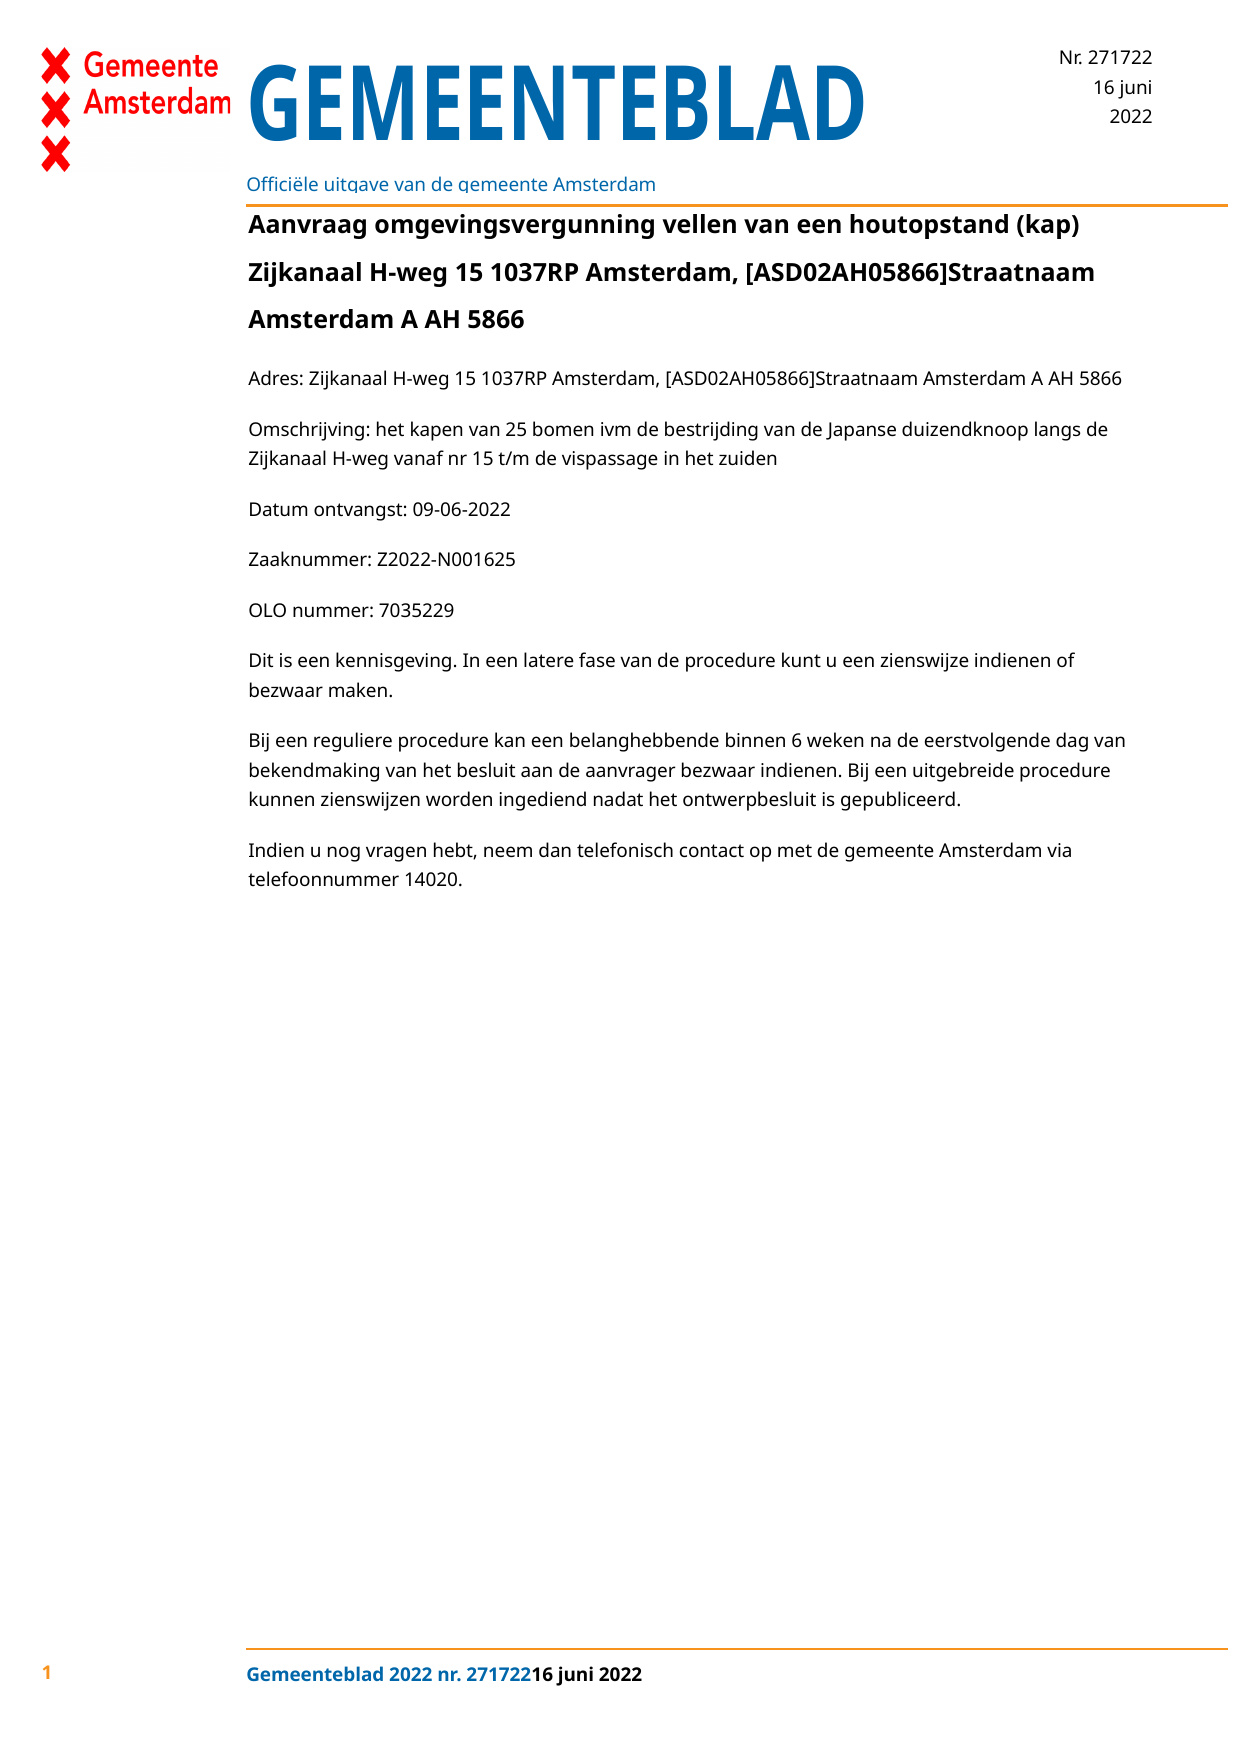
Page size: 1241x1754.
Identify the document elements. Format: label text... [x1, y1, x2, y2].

text Bij een reguliere procedure kan een belanghebbende binnen 6 weken na de eerstvolgende dag van bekendmaking van het besluit aan de aanvrager bezwaar indienen. Bij een uitgebreide procedure kunnen zienswijzen worden ingediend nadat het ontwerpbesluit is gepubliceerd. [248, 727, 1152, 812]
picture [41, 47, 231, 172]
text Indien u nog vragen hebt, neem dan telefonisch contact op met de gemeente Amsterdam via telefoonnummer 14020. [248, 837, 1152, 892]
text Omschrijving: het kapen van 25 bomen ivm de bestrijding van de Japanse duizendknoop langs de Zijkanaal H-weg vanaf nr 15 t/m de vispassage in het zuiden [248, 416, 1152, 471]
text Datum ontvangst: 09-06-2022 [248, 496, 1152, 522]
text Adres: Zijkanaal H-weg 15 1037RP Amsterdam, [ASD02AH05866]Straatnaam Amsterdam A AH 5866 [248, 366, 1152, 391]
text OLO nummer: 7035229 [248, 597, 1152, 622]
text Dit is een kennisgeving. In een latere fase van de procedure kunt u een zienswijze indienen of bezwaar maken. [248, 647, 1152, 702]
text Aanvraag omgevingsvergunning vellen van een houtopstand (kap) Zijkanaal H-weg 15 1037RP Amsterdam, [ASD02AH05866]Straatnaam Amsterdam A AH 5866 [248, 207, 1152, 336]
text Zaaknummer: Z2022-N001625 [248, 546, 1152, 572]
